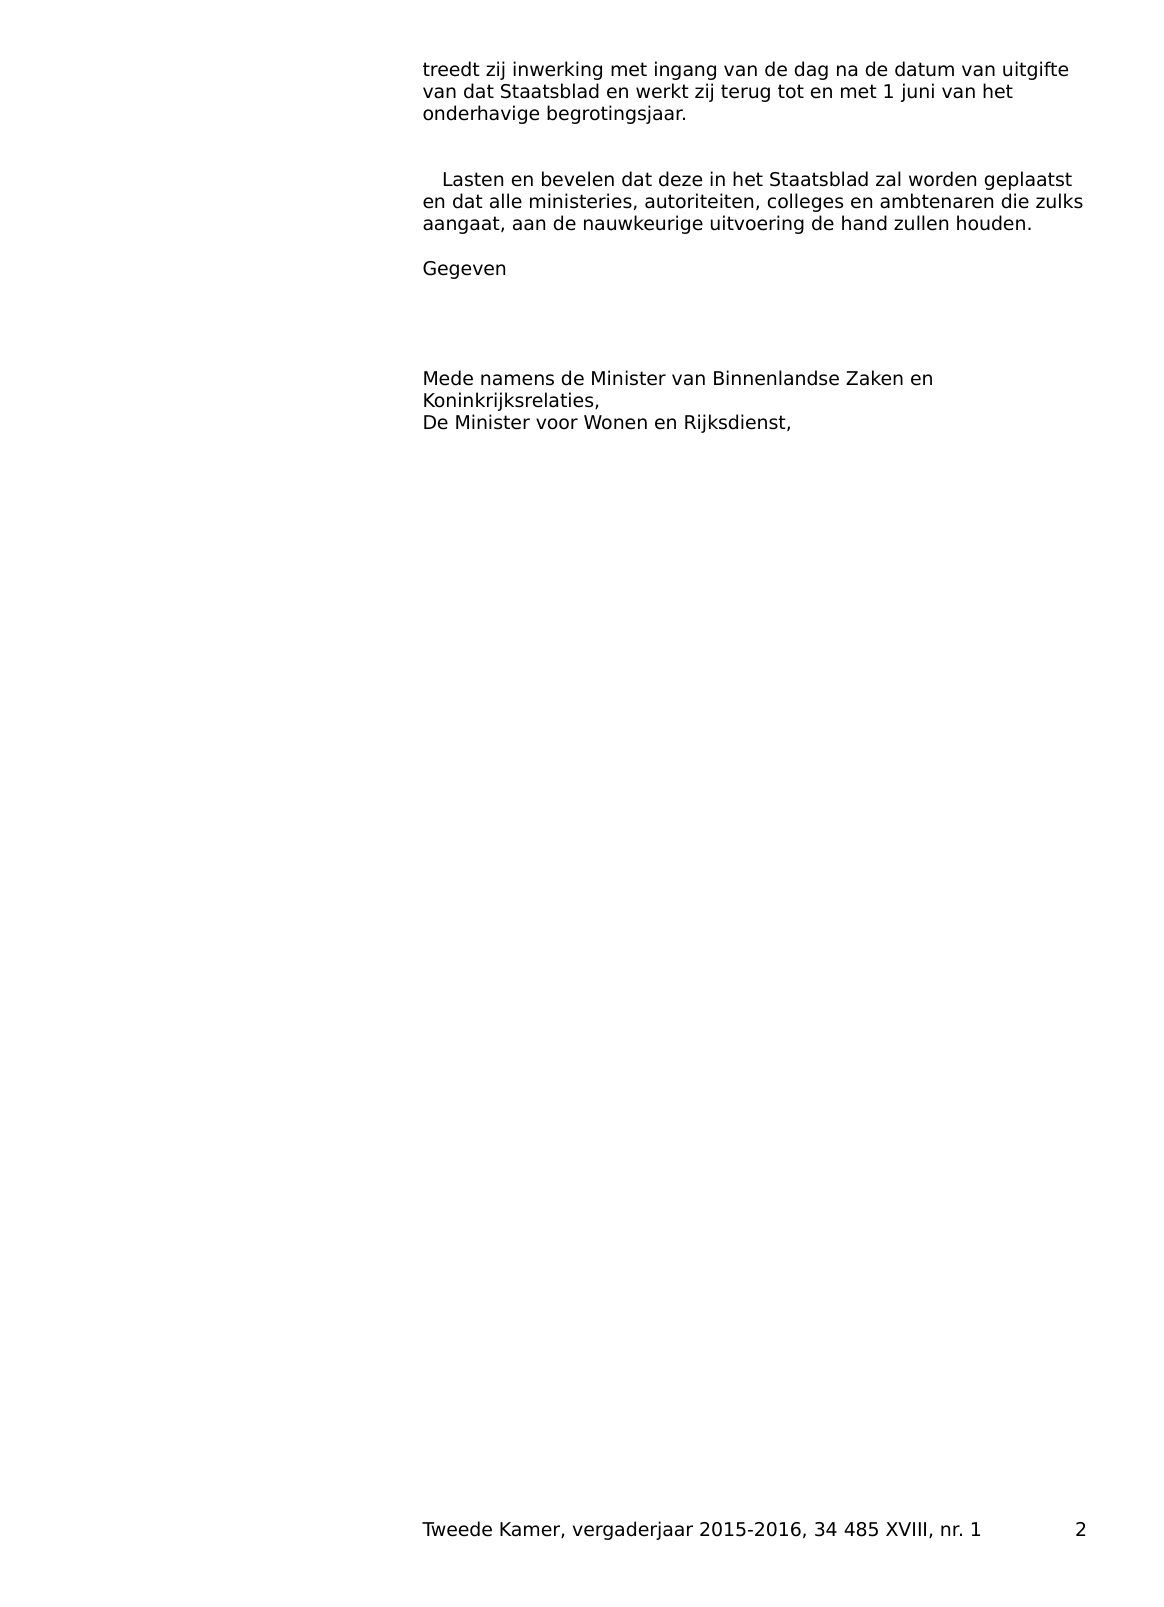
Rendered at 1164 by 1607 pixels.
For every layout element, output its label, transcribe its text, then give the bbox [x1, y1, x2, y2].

text treedt zij inwerking met ingang van de dag na de datum van uitgifte van dat Staatsblad en werkt zij terug tot en met 1 juni van het onderhavige begrotingsjaar. [422, 59, 1087, 125]
text Lasten en bevelen dat deze in het Staatsblad zal worden geplaatst en dat alle ministeries, autoriteiten, colleges en ambtenaren die zulks aangaat, aan de nauwkeurige uitvoering de hand zullen houden. [422, 169, 1087, 235]
text Gegeven [422, 257, 1087, 279]
text Mede namens de Minister van Binnenlandse Zaken en Koninkrijksrelaties, De Minister voor Wonen en Rijksdienst, [422, 346, 1087, 434]
